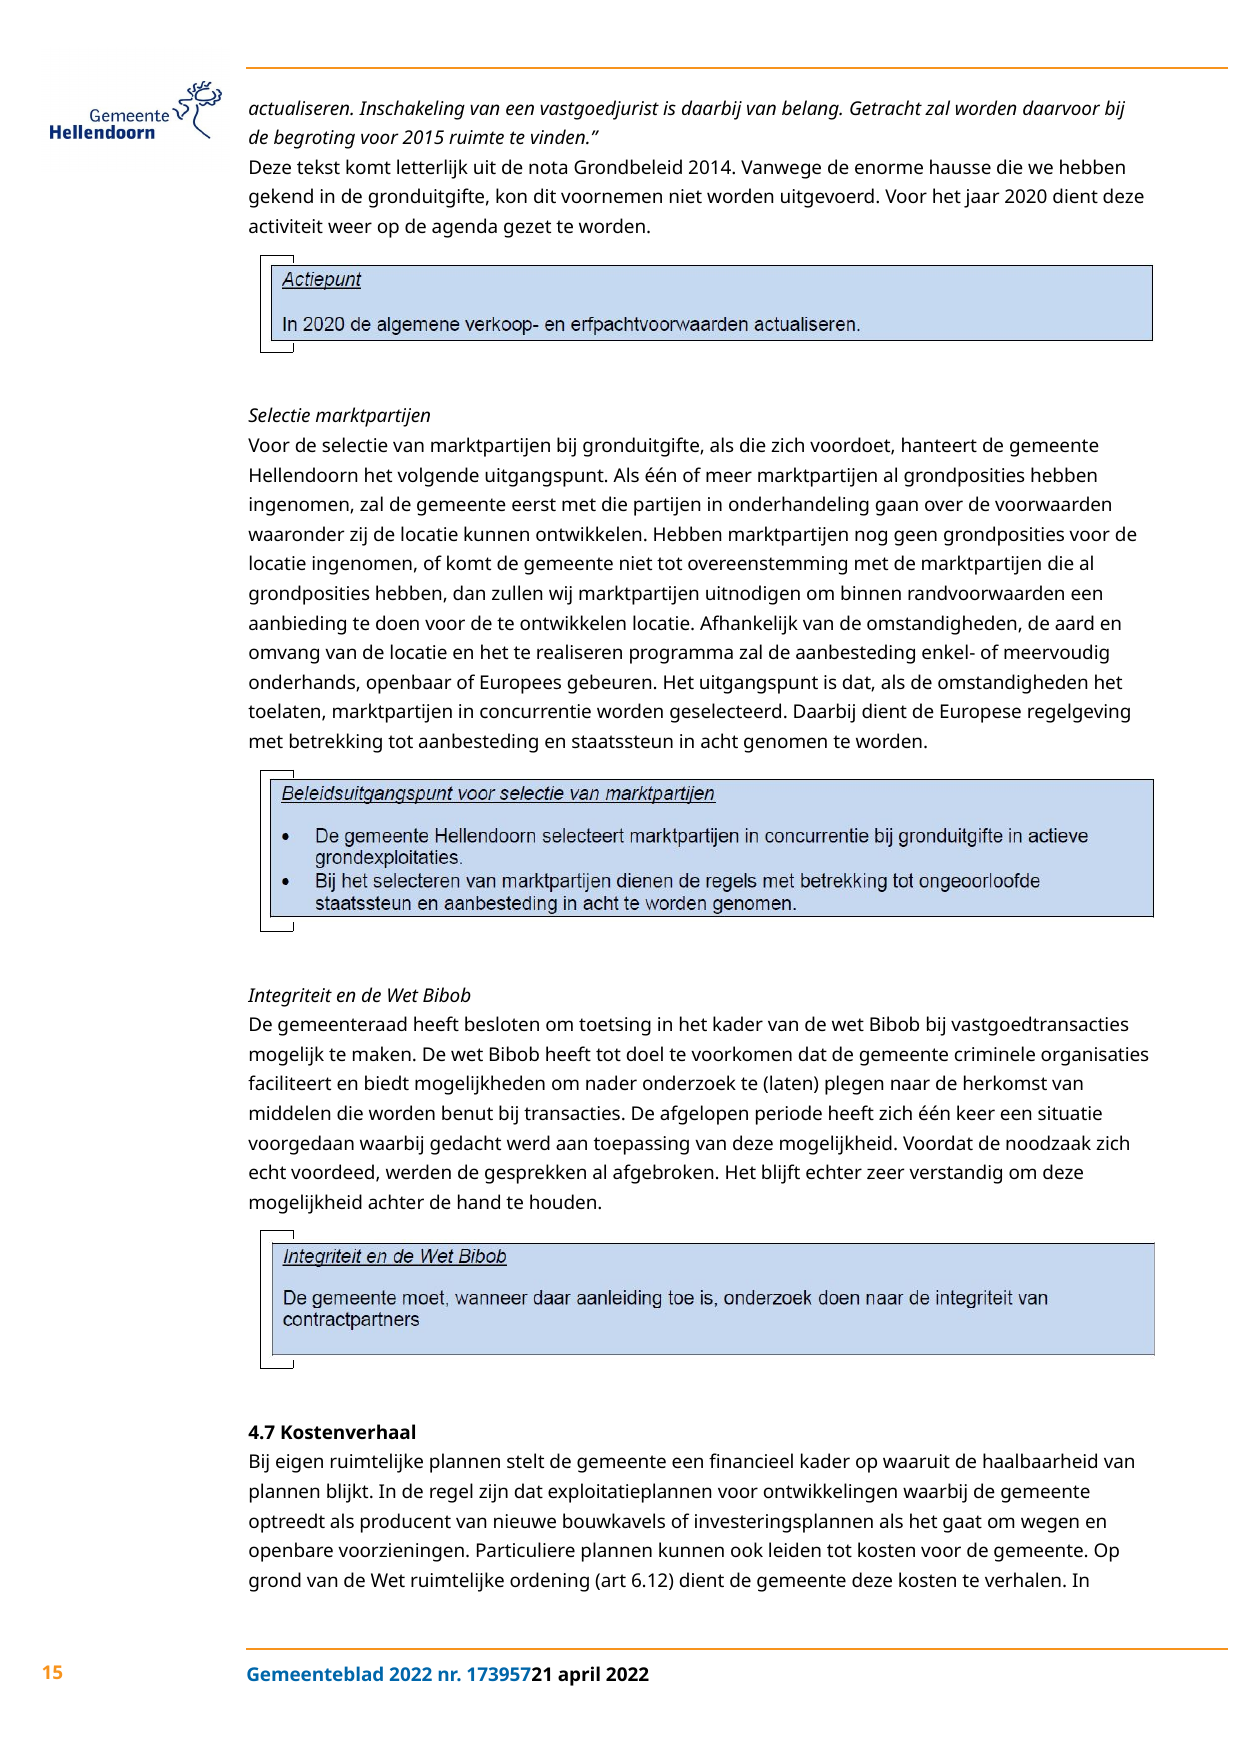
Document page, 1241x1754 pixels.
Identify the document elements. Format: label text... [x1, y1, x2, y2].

text Voor de selectie van marktpartijen bij gronduitgifte, als die zich voordoet, hanteert de gemeente Hellendoorn het volgende uitgangspunt. Als één of meer marktpartijen al grondposities hebben ingenomen, zal de gemeente eerst met die partijen in onderhandeling gaan over de voorwaarden waaronder zij de locatie kunnen ontwikkelen. Hebben marktpartijen nog geen grondposities voor de locatie ingenomen, of komt de gemeente niet tot overeenstemming met de marktpartijen die al grondposities hebben, dan zullen wij marktpartijen uitnodigen om binnen randvoorwaarden een aanbieding te doen voor de te ontwikkelen locatie. Afhankelijk van de omstandigheden, de aard en omvang van de locatie en het te realiseren programma zal de aanbesteding enkel- of meervoudig onderhands, openbaar of Europees gebeuren. Het uitgangspunt is dat, als de omstandigheden het toelaten, marktpartijen in concurrentie worden geselecteerd. Daarbij dient de Europese regelgeving met betrekking tot aanbesteding en staatssteun in acht genomen te worden. [248, 432, 1152, 754]
text 4.7 Kostenverhaal [248, 1419, 1152, 1445]
text Integriteit en de Wet Bibob [248, 982, 1152, 1008]
text Selectie marktpartijen [248, 403, 1152, 428]
picture [268, 1239, 1155, 1360]
text actualiseren. Inschakeling van een vastgoedjurist is daarbij van belang. Getracht zal worden daarvoor bij de begroting voor 2015 ruimte te vinden.” [248, 95, 1152, 150]
text De gemeenteraad heeft besloten om toetsing in het kader van de wet Bibob bij vastgoedtransacties mogelijk te maken. De wet Bibob heeft tot doel te voorkomen dat de gemeente criminele organisaties faciliteert en biedt mogelijkheden om nader onderzoek te (laten) plegen naar de herkomst van middelen die worden benut bij transacties. De afgelopen periode heeft zich één keer een situatie voorgedaan waarbij gedacht werd aan toepassing van deze mogelijkheid. Voordat de noodzaak zich echt voordeed, werden de gesprekken al afgebroken. Het blijft echter zeer verstandig om deze mogelijkheid achter de hand te houden. [248, 1011, 1152, 1215]
text Bij eigen ruimtelijke plannen stelt de gemeente een financieel kader op waaruit de haalbaarheid van plannen blijkt. In de regel zijn dat exploitatieplannen voor ontwikkelingen waarbij de gemeente optreedt als producent van nieuwe bouwkavels of investeringsplannen als het gaat om wegen en openbare voorzieningen. Particuliere plannen kunnen ook leiden tot kosten voor de gemeente. Op grond van de Wet ruimtelijke ordening (art 6.12) dient de gemeente deze kosten te verhalen. In [248, 1449, 1152, 1593]
picture [268, 778, 1155, 922]
picture [41, 47, 231, 172]
text Deze tekst komt letterlijk uit de nota Grondbeleid 2014. Vanwege de enorme hausse die we hebben gekend in de gronduitgifte, kon dit voornemen niet worden uitgevoerd. Voor het jaar 2020 dient deze activiteit weer op de agenda gezet te worden. [248, 154, 1152, 239]
picture [268, 263, 1155, 343]
